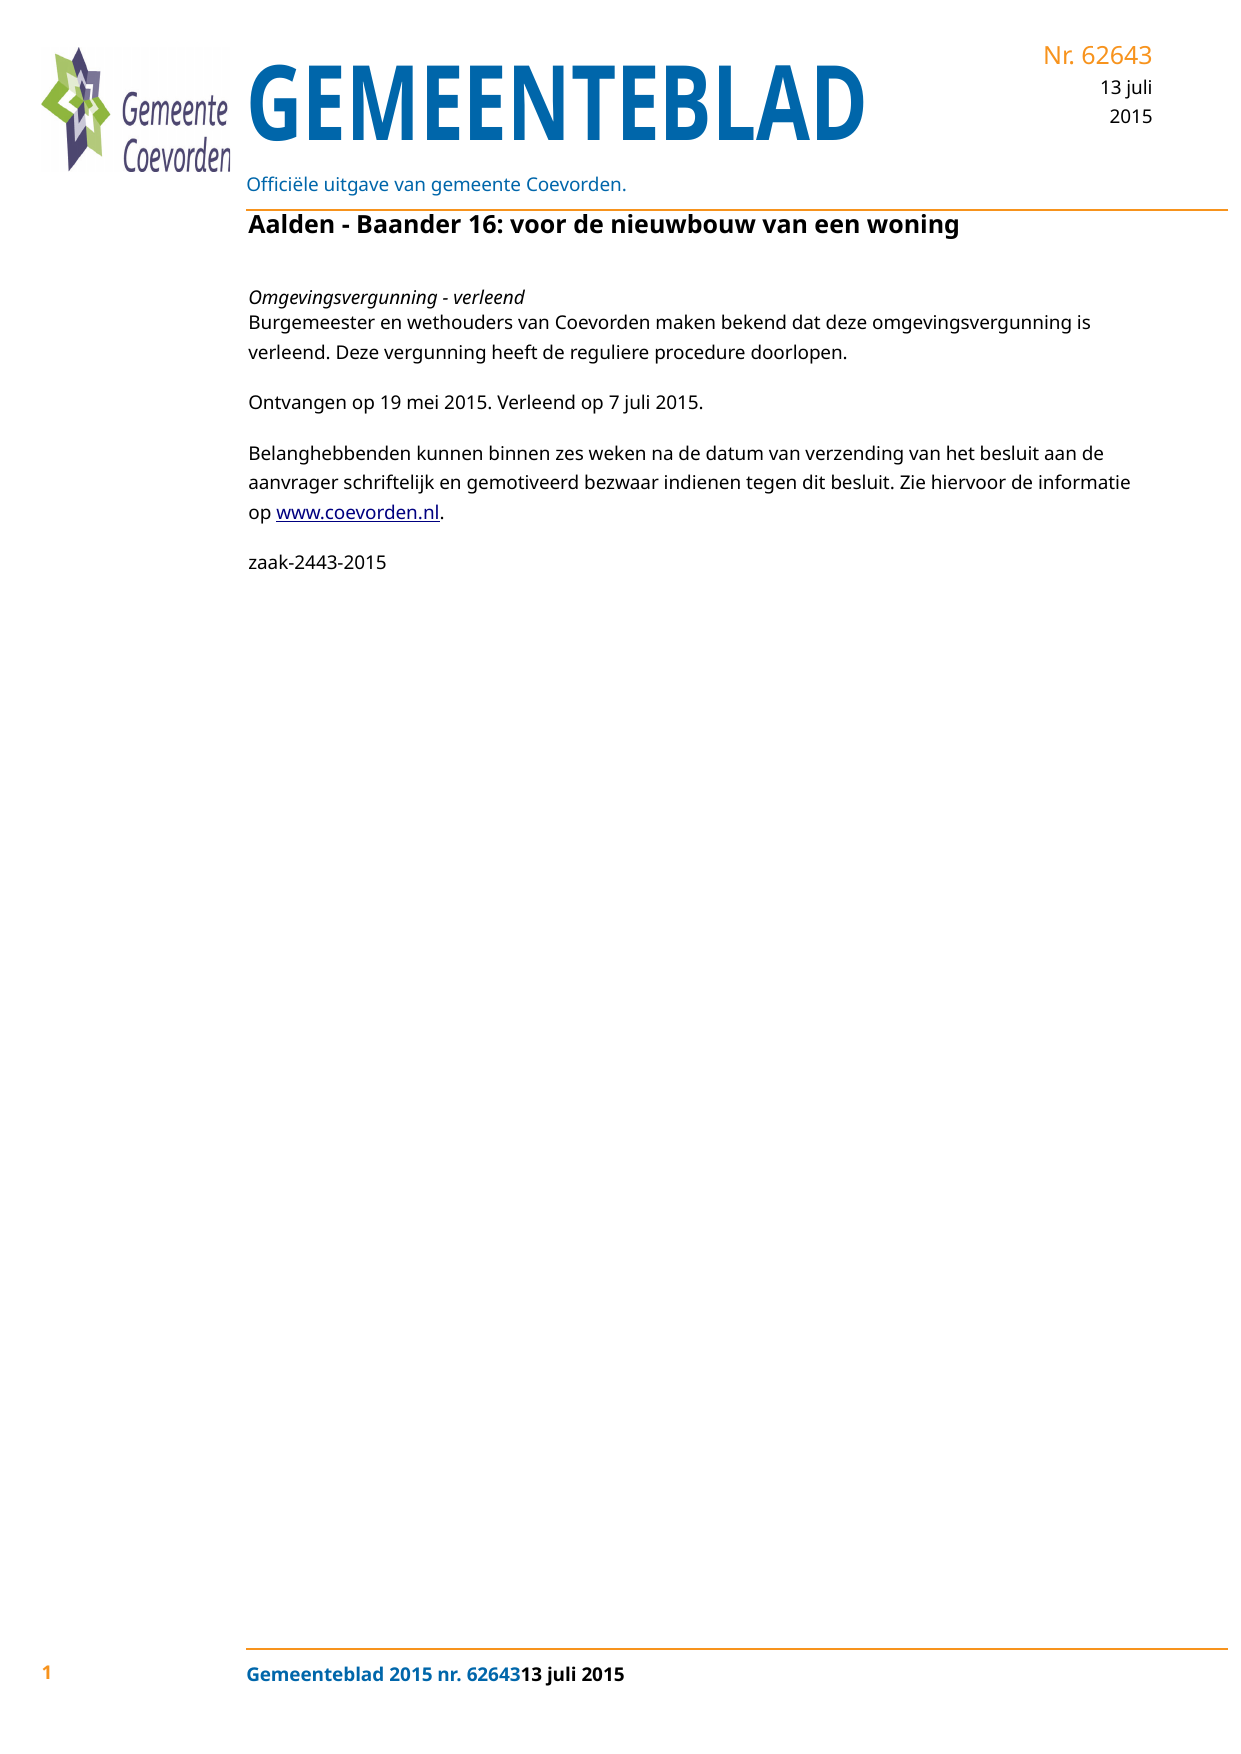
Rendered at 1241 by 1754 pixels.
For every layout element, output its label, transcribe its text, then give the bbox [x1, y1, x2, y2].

text Aalden - Baander 16: voor de nieuwbouw van een woning [248, 211, 1152, 241]
text zaak-2443-2015 [248, 549, 1152, 575]
text Ontvangen op 19 mei 2015. Verleend op 7 juli 2015. [248, 389, 1152, 415]
text Burgemeester en wethouders van Coevorden maken bekend dat deze omgevingsvergunning is verleend. Deze vergunning heeft de reguliere procedure doorlopen. [248, 309, 1152, 365]
picture [41, 47, 231, 172]
text Omgevingsvergunning - verleend [248, 284, 1152, 309]
text Belanghebbenden kunnen binnen zes weken na de datum van verzending van het besluit aan de aanvrager schriftelijk en gemotiveerd bezwaar indienen tegen dit besluit. Zie hiervoor de informatie op www.coevorden.nl. [248, 440, 1152, 525]
